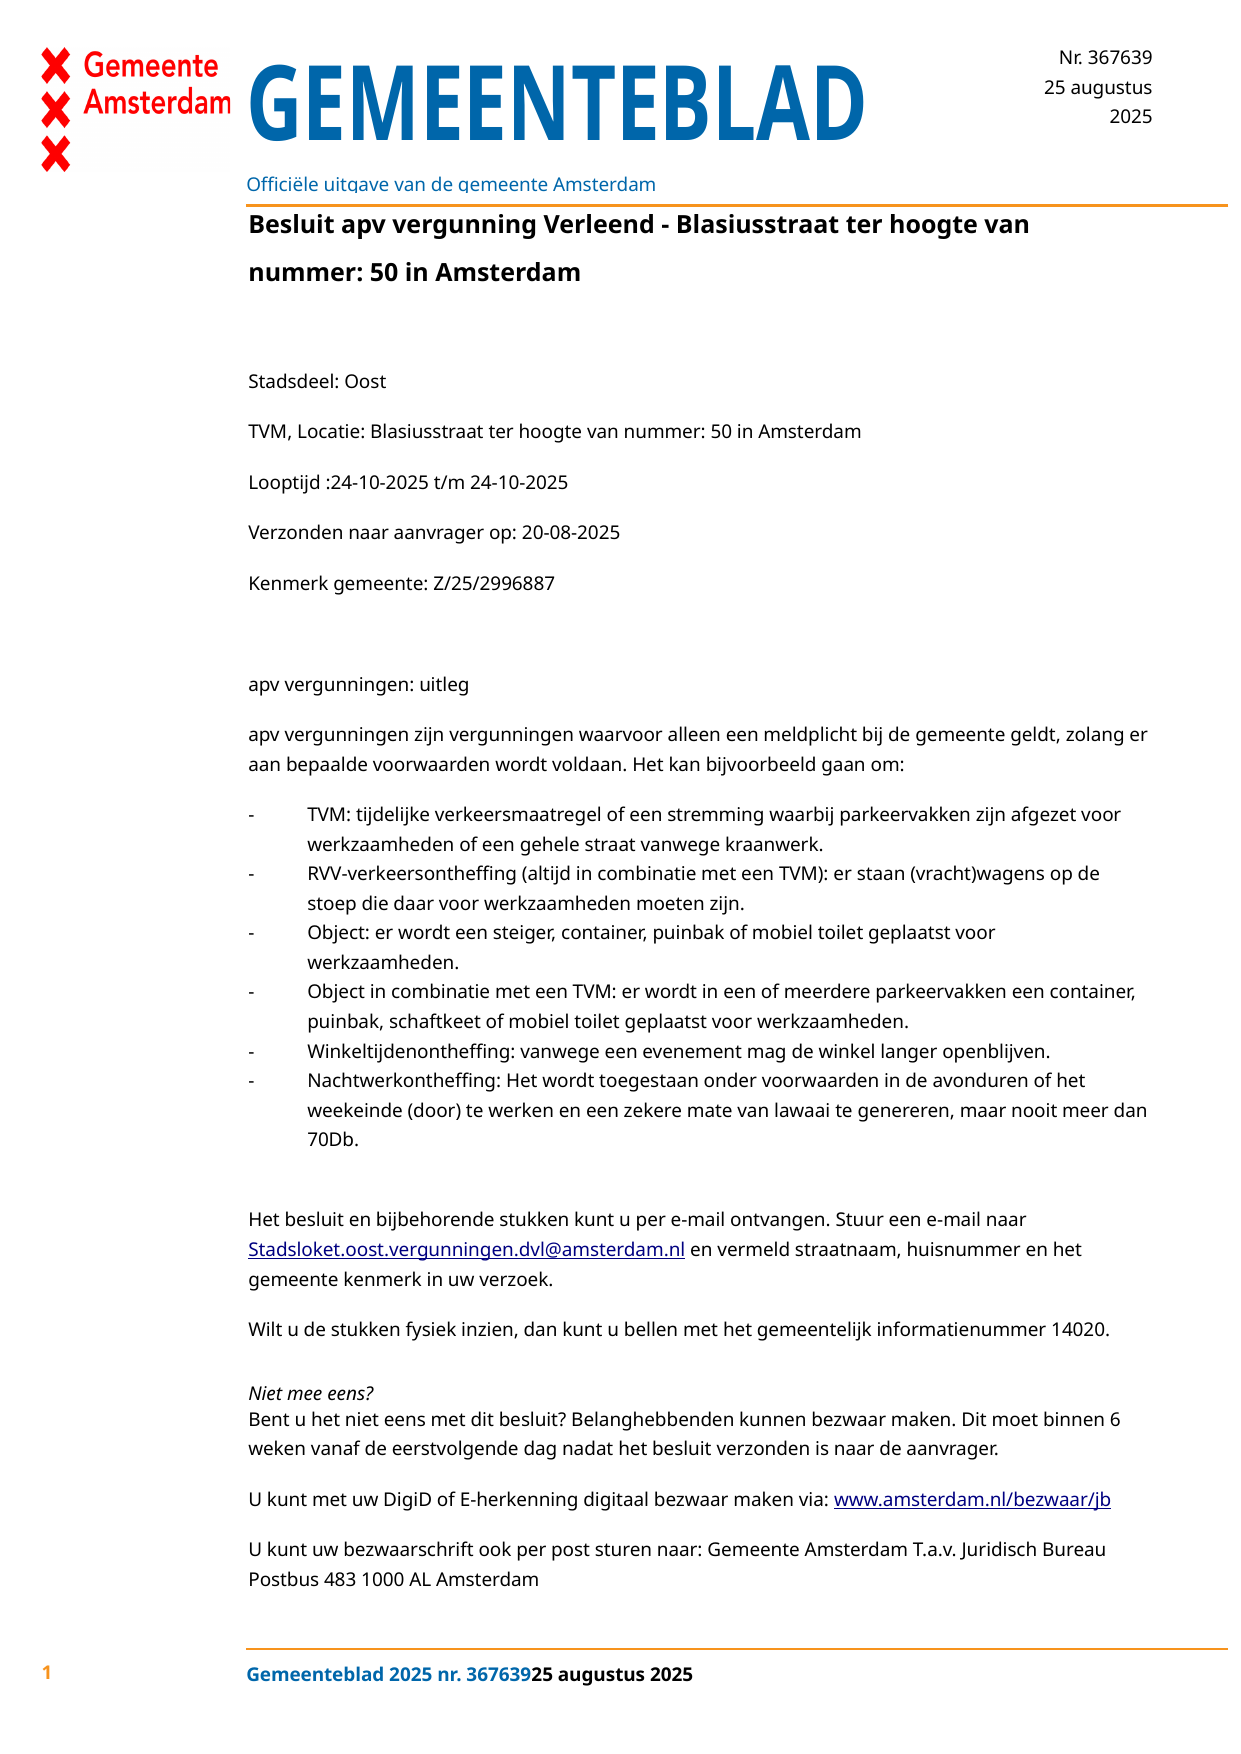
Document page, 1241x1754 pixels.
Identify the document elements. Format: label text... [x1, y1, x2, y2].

list Object: er wordt een steiger, container, puinbak of mobiel toilet geplaatst voor werkzaamheden. [248, 919, 1152, 975]
text Niet mee eens? [248, 1380, 1152, 1406]
text U kunt uw bezwaarschrift ook per post sturen naar: Gemeente Amsterdam T.a.v. Juridisch Bureau Postbus 483 1000 AL Amsterdam [248, 1536, 1152, 1592]
text U kunt met uw DigiD of E-herkenning digitaal bezwaar maken via: www.amsterdam.nl/bezwaar/jb [248, 1486, 1152, 1512]
list Nachtwerkontheffing: Het wordt toegestaan onder voorwaarden in de avonduren of het weekeinde (door) te werken en een zekere mate van lawaai te genereren, maar nooit meer dan 70Db. [248, 1067, 1152, 1152]
text Kenmerk gemeente: Z/25/2996887 [248, 570, 1152, 596]
text Bent u het niet eens met dit besluit? Belanghebbenden kunnen bezwaar maken. Dit moet binnen 6 weken vanaf de eerstvolgende dag nadat het besluit verzonden is naar de aanvrager. [248, 1406, 1152, 1461]
text apv vergunningen: uitleg [248, 671, 1152, 697]
list Winkeltijdenontheffing: vanwege een evenement mag de winkel langer openblijven. [248, 1038, 1152, 1064]
text Looptijd :24-10-2025 t/m 24-10-2025 [248, 469, 1152, 495]
text apv vergunningen zijn vergunningen waarvoor alleen een meldplicht bij de gemeente geldt, zolang er aan bepaalde voorwaarden wordt voldaan. Het kan bijvoorbeeld gaan om: [248, 721, 1152, 777]
list TVM: tijdelijke verkeersmaatregel of een stremming waarbij parkeervakken zijn afgezet voor werkzaamheden of een gehele straat vanwege kraanwerk. [248, 801, 1152, 857]
text Besluit apv vergunning Verleend - Blasiusstraat ter hoogte van nummer: 50 in Amsterdam [248, 207, 1152, 288]
text Het besluit en bijbehorende stukken kunt u per e-mail ontvangen. Stuur een e-mail naar Stadsloket.oost.vergunningen.dvl@amsterdam.nl en vermeld straatnaam, huisnummer en het gemeente kenmerk in uw verzoek. [248, 1207, 1152, 1292]
text Stadsdeel: Oost [248, 368, 1152, 394]
picture [41, 47, 231, 172]
text Wilt u de stukken fysiek inzien, dan kunt u bellen met het gemeentelijk informatienummer 14020. [248, 1316, 1152, 1342]
text TVM, Locatie: Blasiusstraat ter hoogte van nummer: 50 in Amsterdam [248, 419, 1152, 444]
list Object in combinatie met een TVM: er wordt in een of meerdere parkeervakken een container, puinbak, schaftkeet of mobiel toilet geplaatst voor werkzaamheden. [248, 979, 1152, 1034]
list RVV-verkeersontheffing (altijd in combinatie met een TVM): er staan (vracht)wagens op de stoep die daar voor werkzaamheden moeten zijn. [248, 860, 1152, 916]
text Verzonden naar aanvrager op: 20-08-2025 [248, 519, 1152, 545]
